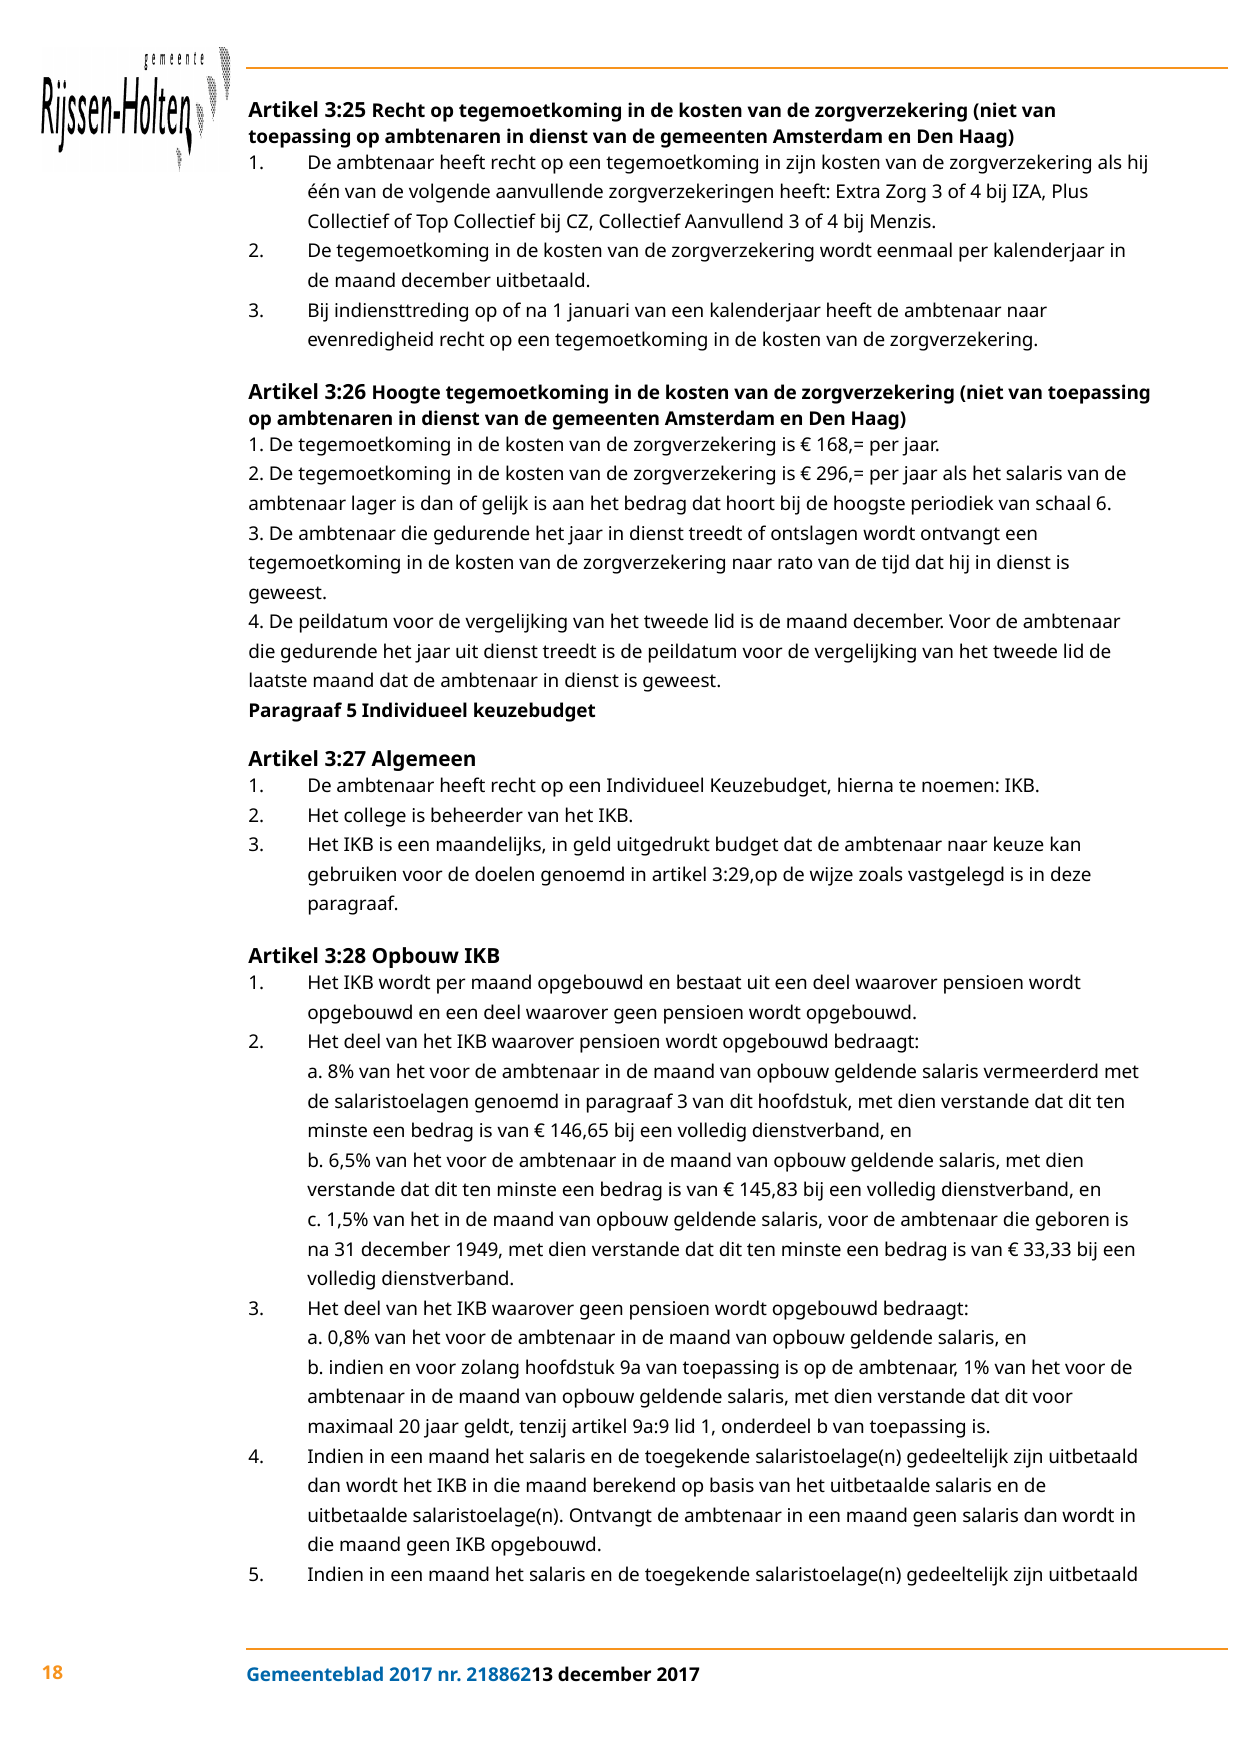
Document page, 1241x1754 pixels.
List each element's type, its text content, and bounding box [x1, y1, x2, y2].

list b. indien en voor zolang hoofdstuk 9a van toepassing is op de ambtenaar, 1% van het voor de ambtenaar in de maand van opbouw geldende salaris, met dien verstande dat dit voor maximaal 20 jaar geldt, tenzij artikel 9a:9 lid 1, onderdeel b van toepassing is. [248, 1354, 1152, 1439]
list Indien in een maand het salaris en de toegekende salaristoelage(n) gedeeltelijk zijn uitbetaald dan wordt het IKB in die maand berekend op basis van het uitbetaalde salaris en de uitbetaalde salaristoelage(n). Ontvangt de ambtenaar in een maand geen salaris dan wordt in die maand geen IKB opgebouwd. [248, 1443, 1152, 1557]
text Artikel 3:28 Opbouw IKB [248, 941, 1152, 969]
list Bij indiensttreding op of na 1 januari van een kalenderjaar heeft de ambtenaar naar evenredigheid recht op een tegemoetkoming in de kosten van de zorgverzekering. [248, 297, 1152, 352]
picture [41, 47, 231, 172]
text 1. De tegemoetkoming in de kosten van de zorgverzekering is € 168,= per jaar. [248, 431, 1152, 457]
list c. 1,5% van het in de maand van opbouw geldende salaris, voor de ambtenaar die geboren is na 31 december 1949, met dien verstande dat dit ten minste een bedrag is van € 33,33 bij een volledig dienstverband. [248, 1206, 1152, 1291]
text Artikel 3:25 Recht op tegemoetkoming in de kosten van de zorgverzekering (niet van toepassing op ambtenaren in dienst van de gemeenten Amsterdam en Den Haag) [248, 95, 1152, 149]
list a. 8% van het voor de ambtenaar in de maand van opbouw geldende salaris vermeerderd met de salaristoelagen genoemd in paragraaf 3 van dit hoofdstuk, met dien verstande dat dit ten minste een bedrag is van € 146,65 bij een volledig dienstverband, en [248, 1058, 1152, 1143]
text Artikel 3:26 Hoogte tegemoetkoming in de kosten van de zorgverzekering (niet van toepassing op ambtenaren in dienst van de gemeenten Amsterdam en Den Haag) [248, 377, 1152, 431]
list De ambtenaar heeft recht op een Individueel Keuzebudget, hierna te noemen: IKB. [248, 772, 1152, 798]
list Indien in een maand het salaris en de toegekende salaristoelage(n) gedeeltelijk zijn uitbetaald [248, 1561, 1152, 1587]
list De tegemoetkoming in de kosten van de zorgverzekering wordt eenmaal per kalenderjaar in de maand december uitbetaald. [248, 238, 1152, 293]
text 2. De tegemoetkoming in de kosten van de zorgverzekering is € 296,= per jaar als het salaris van de ambtenaar lager is dan of gelijk is aan het bedrag dat hoort bij de hoogste periodiek van schaal 6. [248, 461, 1152, 516]
list b. 6,5% van het voor de ambtenaar in de maand van opbouw geldende salaris, met dien verstande dat dit ten minste een bedrag is van € 145,83 bij een volledig dienstverband, en [248, 1147, 1152, 1202]
list Het IKB wordt per maand opgebouwd en bestaat uit een deel waarover pensioen wordt opgebouwd en een deel waarover geen pensioen wordt opgebouwd. [248, 969, 1152, 1025]
list Het deel van het IKB waarover geen pensioen wordt opgebouwd bedraagt: [248, 1295, 1152, 1321]
list a. 0,8% van het voor de ambtenaar in de maand van opbouw geldende salaris, en [248, 1324, 1152, 1350]
list Het college is beheerder van het IKB. [248, 802, 1152, 828]
list Het deel van het IKB waarover pensioen wordt opgebouwd bedraagt: [248, 1029, 1152, 1054]
list Het IKB is een maandelijks, in geld uitgedrukt budget dat de ambtenaar naar keuze kan gebruiken voor de doelen genoemd in artikel 3:29,op de wijze zoals vastgelegd is in deze paragraaf. [248, 831, 1152, 916]
text Paragraaf 5 Individueel keuzebudget [248, 697, 1152, 723]
text Artikel 3:27 Algemeen [248, 744, 1152, 772]
text 4. De peildatum voor de vergelijking van het tweede lid is de maand december. Voor de ambtenaar die gedurende het jaar uit dienst treedt is de peildatum voor de vergelijking van het tweede lid de laatste maand dat de ambtenaar in dienst is geweest. [248, 608, 1152, 693]
text 3. De ambtenaar die gedurende het jaar in dienst treedt of ontslagen wordt ontvangt een tegemoetkoming in de kosten van de zorgverzekering naar rato van de tijd dat hij in dienst is geweest. [248, 520, 1152, 605]
list De ambtenaar heeft recht op een tegemoetkoming in zijn kosten van de zorgverzekering als hij één van de volgende aanvullende zorgverzekeringen heeft: Extra Zorg 3 of 4 bij IZA, Plus Collectief of Top Collectief bij CZ, Collectief Aanvullend 3 of 4 bij Menzis. [248, 149, 1152, 234]
